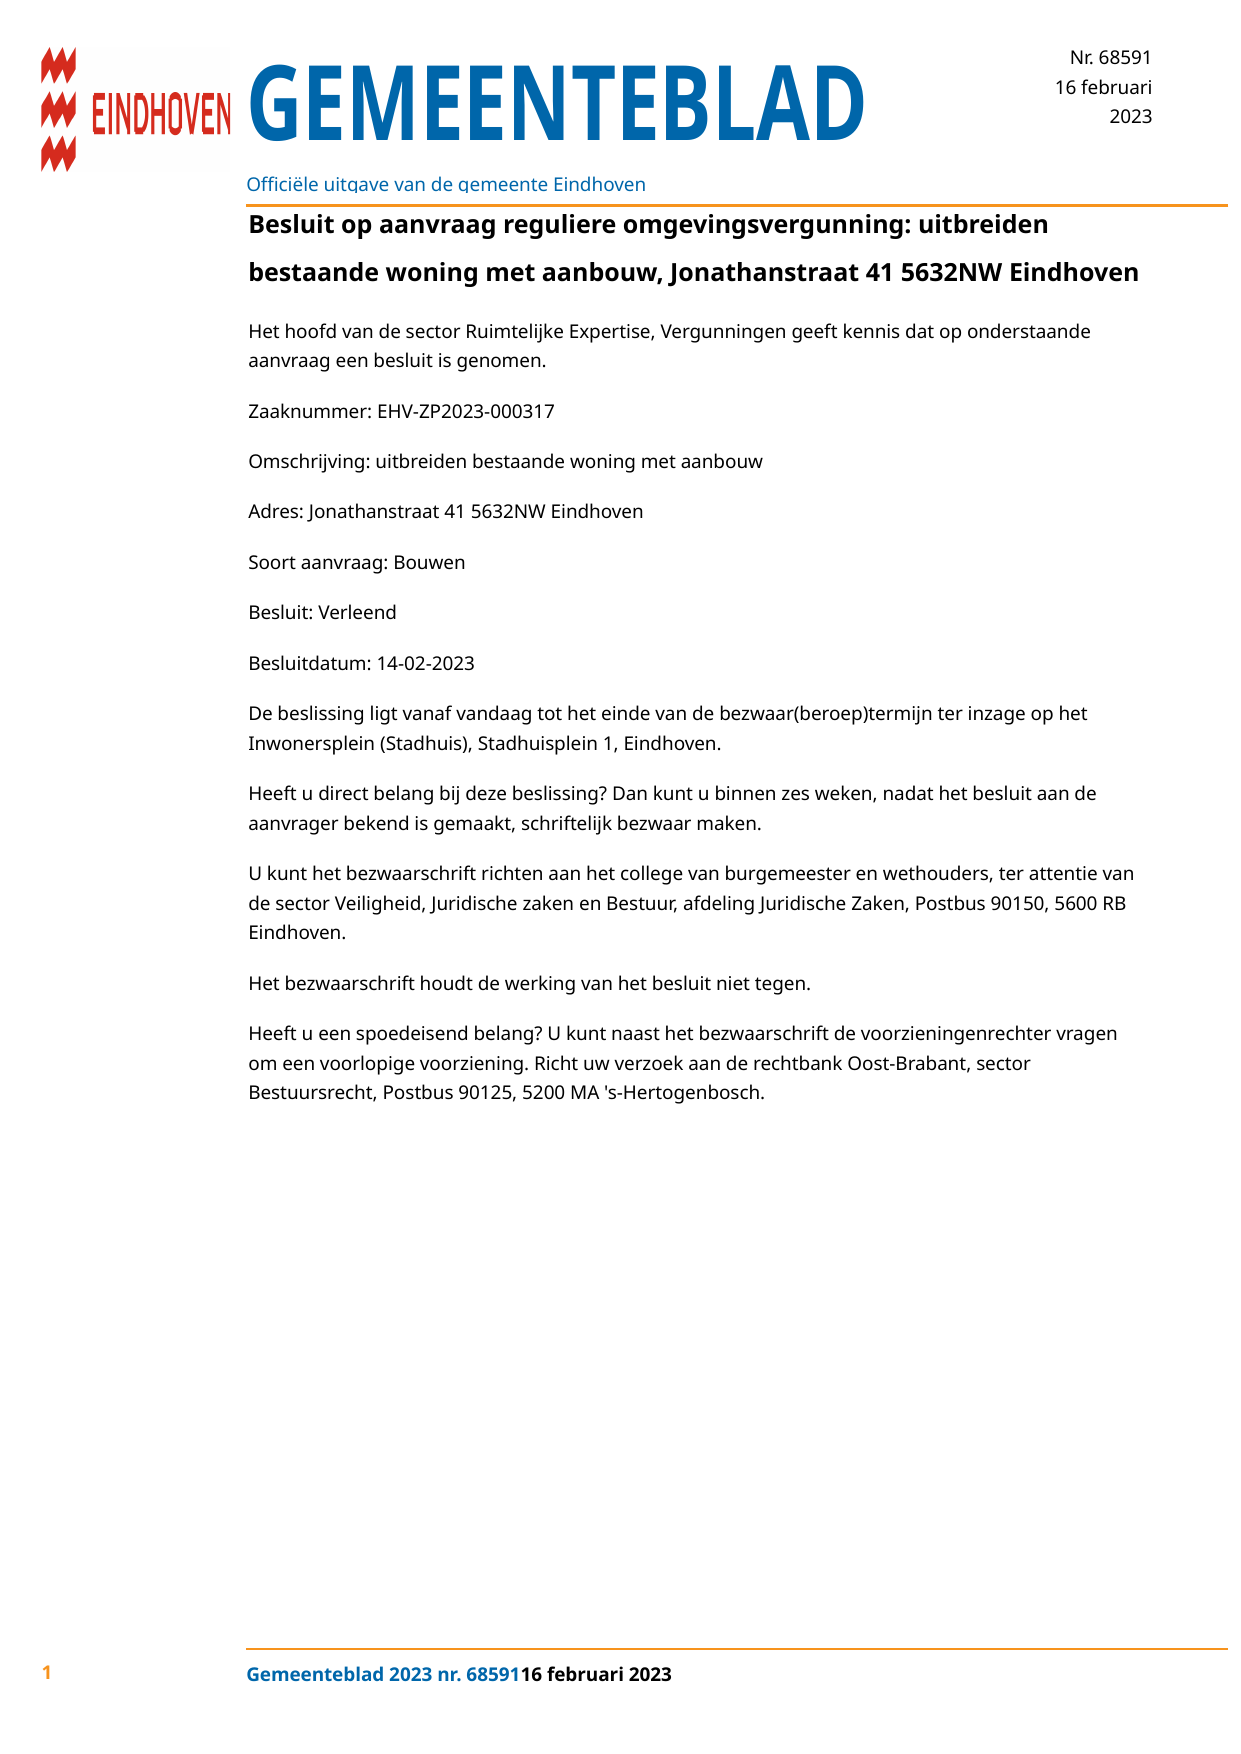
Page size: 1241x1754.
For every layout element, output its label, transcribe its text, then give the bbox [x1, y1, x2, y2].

text Soort aanvraag: Bouwen [248, 549, 1152, 575]
text Besluit op aanvraag reguliere omgevingsvergunning: uitbreiden bestaande woning met aanbouw, Jonathanstraat 41 5632NW Eindhoven [248, 207, 1152, 288]
text Besluitdatum: 14-02-2023 [248, 650, 1152, 676]
text Het bezwaarschrift houdt de werking van het besluit niet tegen. [248, 970, 1152, 996]
text U kunt het bezwaarschrift richten aan het college van burgemeester en wethouders, ter attentie van de sector Veiligheid, Juridische zaken en Bestuur, afdeling Juridische Zaken, Postbus 90150, 5600 RB Eindhoven. [248, 860, 1152, 945]
text Besluit: Verleend [248, 599, 1152, 625]
text De beslissing ligt vanaf vandaag tot het einde van de bezwaar(beroep)termijn ter inzage op het Inwonersplein (Stadhuis), Stadhuisplein 1, Eindhoven. [248, 700, 1152, 756]
text Heeft u een spoedeisend belang? U kunt naast het bezwaarschrift de voorzieningenrechter vragen om een voorlopige voorziening. Richt uw verzoek aan de rechtbank Oost-Brabant, sector Bestuursrecht, Postbus 90125, 5200 MA 's-Hertogenbosch. [248, 1020, 1152, 1105]
picture [41, 47, 231, 172]
text Adres: Jonathanstraat 41 5632NW Eindhoven [248, 499, 1152, 524]
text Zaaknummer: EHV-ZP2023-000317 [248, 398, 1152, 424]
text Omschrijving: uitbreiden bestaande woning met aanbouw [248, 448, 1152, 474]
text Het hoofd van de sector Ruimtelijke Expertise, Vergunningen geeft kennis dat op onderstaande aanvraag een besluit is genomen. [248, 318, 1152, 373]
text Heeft u direct belang bij deze beslissing? Dan kunt u binnen zes weken, nadat het besluit aan de aanvrager bekend is gemaakt, schriftelijk bezwaar maken. [248, 780, 1152, 836]
